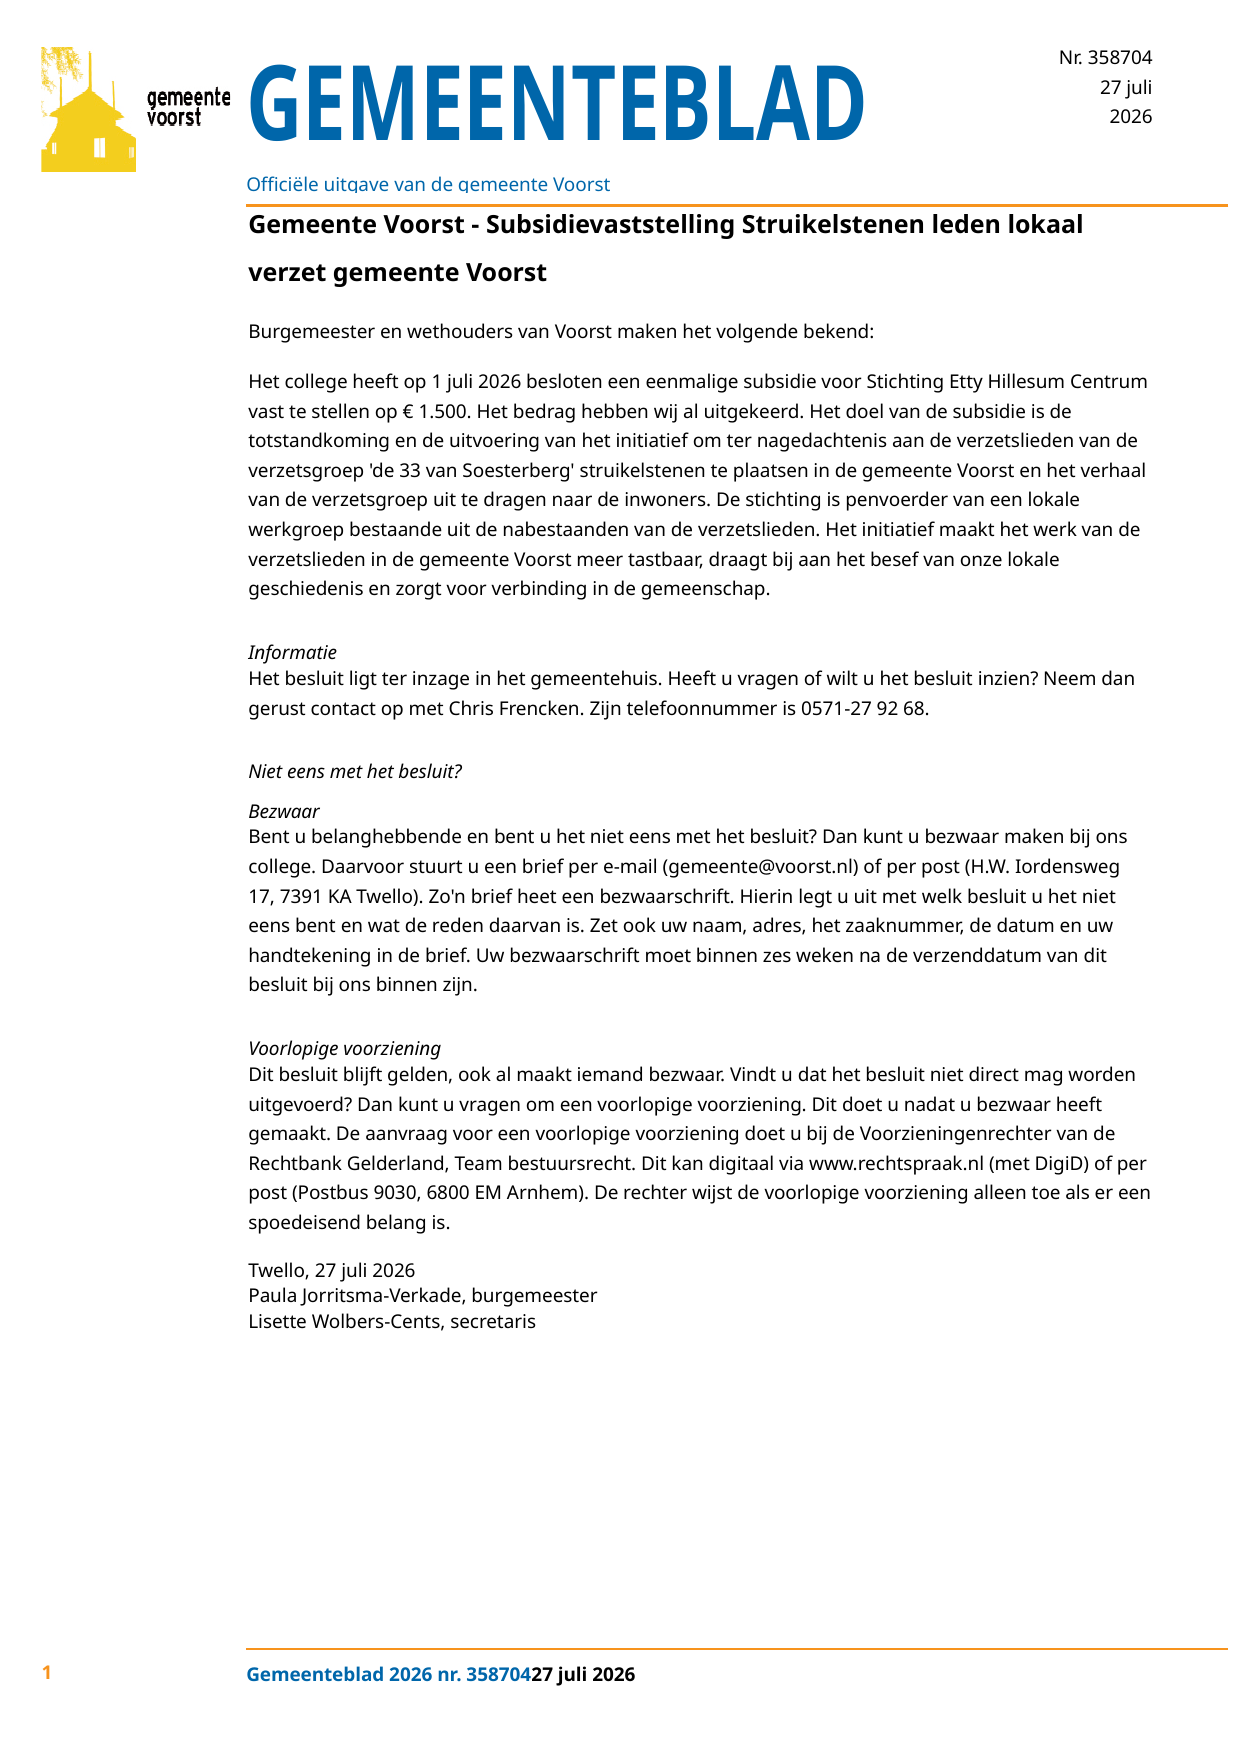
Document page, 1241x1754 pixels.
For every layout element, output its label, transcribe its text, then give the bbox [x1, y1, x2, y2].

text Bent u belanghebbende en bent u het niet eens met het besluit? Dan kunt u bezwaar maken bij ons college. Daarvoor stuurt u een brief per e-mail (gemeente@voorst.nl) of per post (H.W. Iordensweg 17, 7391 KA Twello). Zo'n brief heet een bezwaarschrift. Hierin legt u uit met welk besluit u het niet eens bent en wat de reden daarvan is. Zet ook uw naam, adres, het zaaknummer, de datum en uw handtekening in de brief. Uw bezwaarschrift moet binnen zes weken na de verzenddatum van dit besluit bij ons binnen zijn. [248, 824, 1152, 997]
text Het college heeft op 1 juli 2026 besloten een eenmalige subsidie voor Stichting Etty Hillesum Centrum vast te stellen op € 1.500. Het bedrag hebben wij al uitgekeerd. Het doel van de subsidie is de totstandkoming en de uitvoering van het initiatief om ter nagedachtenis aan de verzetslieden van de verzetsgroep 'de 33 van Soesterberg' struikelstenen te plaatsen in de gemeente Voorst en het verhaal van de verzetsgroep uit te dragen naar de inwoners. De stichting is penvoerder van een lokale werkgroep bestaande uit de nabestaanden van de verzetslieden. Het initiatief maakt het werk van de verzetslieden in de gemeente Voorst meer tastbaar, draagt bij aan het besef van onze lokale geschiedenis en zorgt voor verbinding in de gemeenschap. [248, 368, 1152, 601]
text Twello, 27 juli 2026 [248, 1257, 1152, 1283]
text Burgemeester en wethouders van Voorst maken het volgende bekend: [248, 318, 1152, 344]
picture [41, 47, 231, 172]
text Dit besluit blijft gelden, ook al maakt iemand bezwaar. Vindt u dat het besluit niet direct mag worden uitgevoerd? Dan kunt u vragen om een voorlopige voorziening. Dit doet u nadat u bezwaar heeft gemaakt. De aanvraag voor een voorlopige voorziening doet u bij de Voorzieningenrechter van de Rechtbank Gelderland, Team bestuursrecht. Dit kan digitaal via www.rechtspraak.nl (met DigiD) of per post (Postbus 9030, 6800 EM Arnhem). De rechter wijst de voorlopige voorziening alleen toe als er een spoedeisend belang is. [248, 1061, 1152, 1235]
text Niet eens met het besluit? [248, 759, 1152, 784]
text Bezwaar [248, 798, 1152, 824]
text Voorlopige voorziening [248, 1036, 1152, 1061]
text Lisette Wolbers-Cents, secretaris [248, 1308, 1152, 1334]
text Paula Jorritsma-Verkade, burgemeester [248, 1283, 1152, 1308]
text Gemeente Voorst - Subsidievaststelling Struikelstenen leden lokaal verzet gemeente Voorst [248, 207, 1152, 288]
text Informatie [248, 639, 1152, 665]
text Het besluit ligt ter inzage in het gemeentehuis. Heeft u vragen of wilt u het besluit inzien? Neem dan gerust contact op met Chris Frencken. Zijn telefoonnummer is 0571-27 92 68. [248, 665, 1152, 720]
